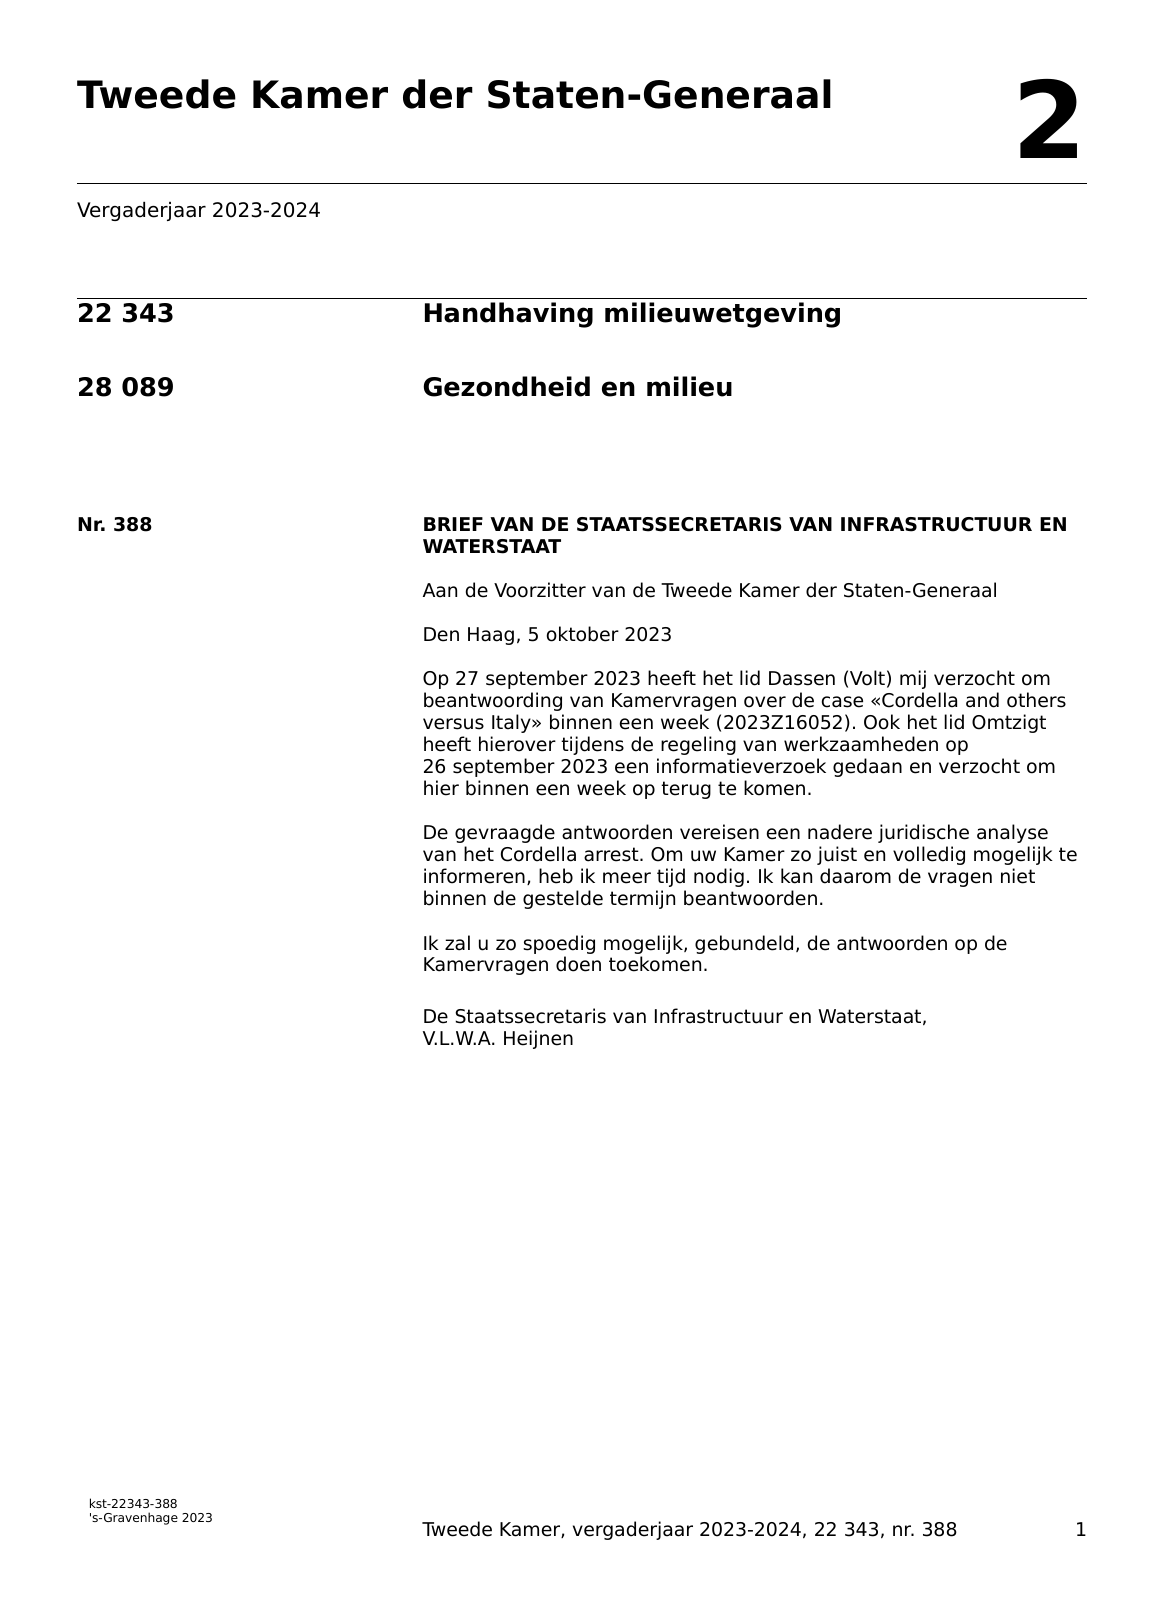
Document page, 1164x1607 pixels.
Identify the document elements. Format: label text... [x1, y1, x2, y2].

subtitle 28 089 Gezondheid en milieu [77, 373, 1087, 403]
text Aan de Voorzitter van de Tweede Kamer der Staten-Generaal [422, 580, 1087, 602]
text 's-Gravenhage 2023 [88, 1511, 323, 1525]
text kst-22343-388 [88, 1497, 323, 1511]
table_header Tweede Kamer der Staten-Generaal [77, 59, 886, 183]
text Ik zal u zo spoedig mogelijk, gebundeld, de antwoorden op de Kamervragen doen toekomen. [422, 932, 1087, 976]
text Op 27 september 2023 heeft het lid Dassen (Volt) mij verzocht om beantwoording van Kamervragen over de case «Cordella and others versus Italy» binnen een week (2023Z16052). Ook het lid Omtzigt heeft hierover tijdens de regeling van werkzaamheden op 26 september 2023 een informatieverzoek gedaan en verzocht om hier binnen een week op terug te komen. [422, 668, 1087, 800]
table_cell Vergaderjaar 2023-2024 [77, 184, 1087, 298]
text Den Haag, 5 oktober 2023 [422, 624, 1087, 646]
subtitle Nr. 388 BRIEF VAN DE STAATSSECRETARIS VAN INFRASTRUCTUUR EN WATERSTAAT [77, 514, 1087, 558]
subtitle 22 343 Handhaving milieuwetgeving [77, 299, 1087, 329]
text De Staatssecretaris van Infrastructuur en Waterstaat, V.L.W.A. Heijnen [422, 1006, 1087, 1050]
table_header 2 [886, 59, 1087, 183]
text De gevraagde antwoorden vereisen een nadere juridische analyse van het Cordella arrest. Om uw Kamer zo juist en volledig mogelijk te informeren, heb ik meer tijd nodig. Ik kan daarom de vragen niet binnen de gestelde termijn beantwoorden. [422, 822, 1087, 910]
